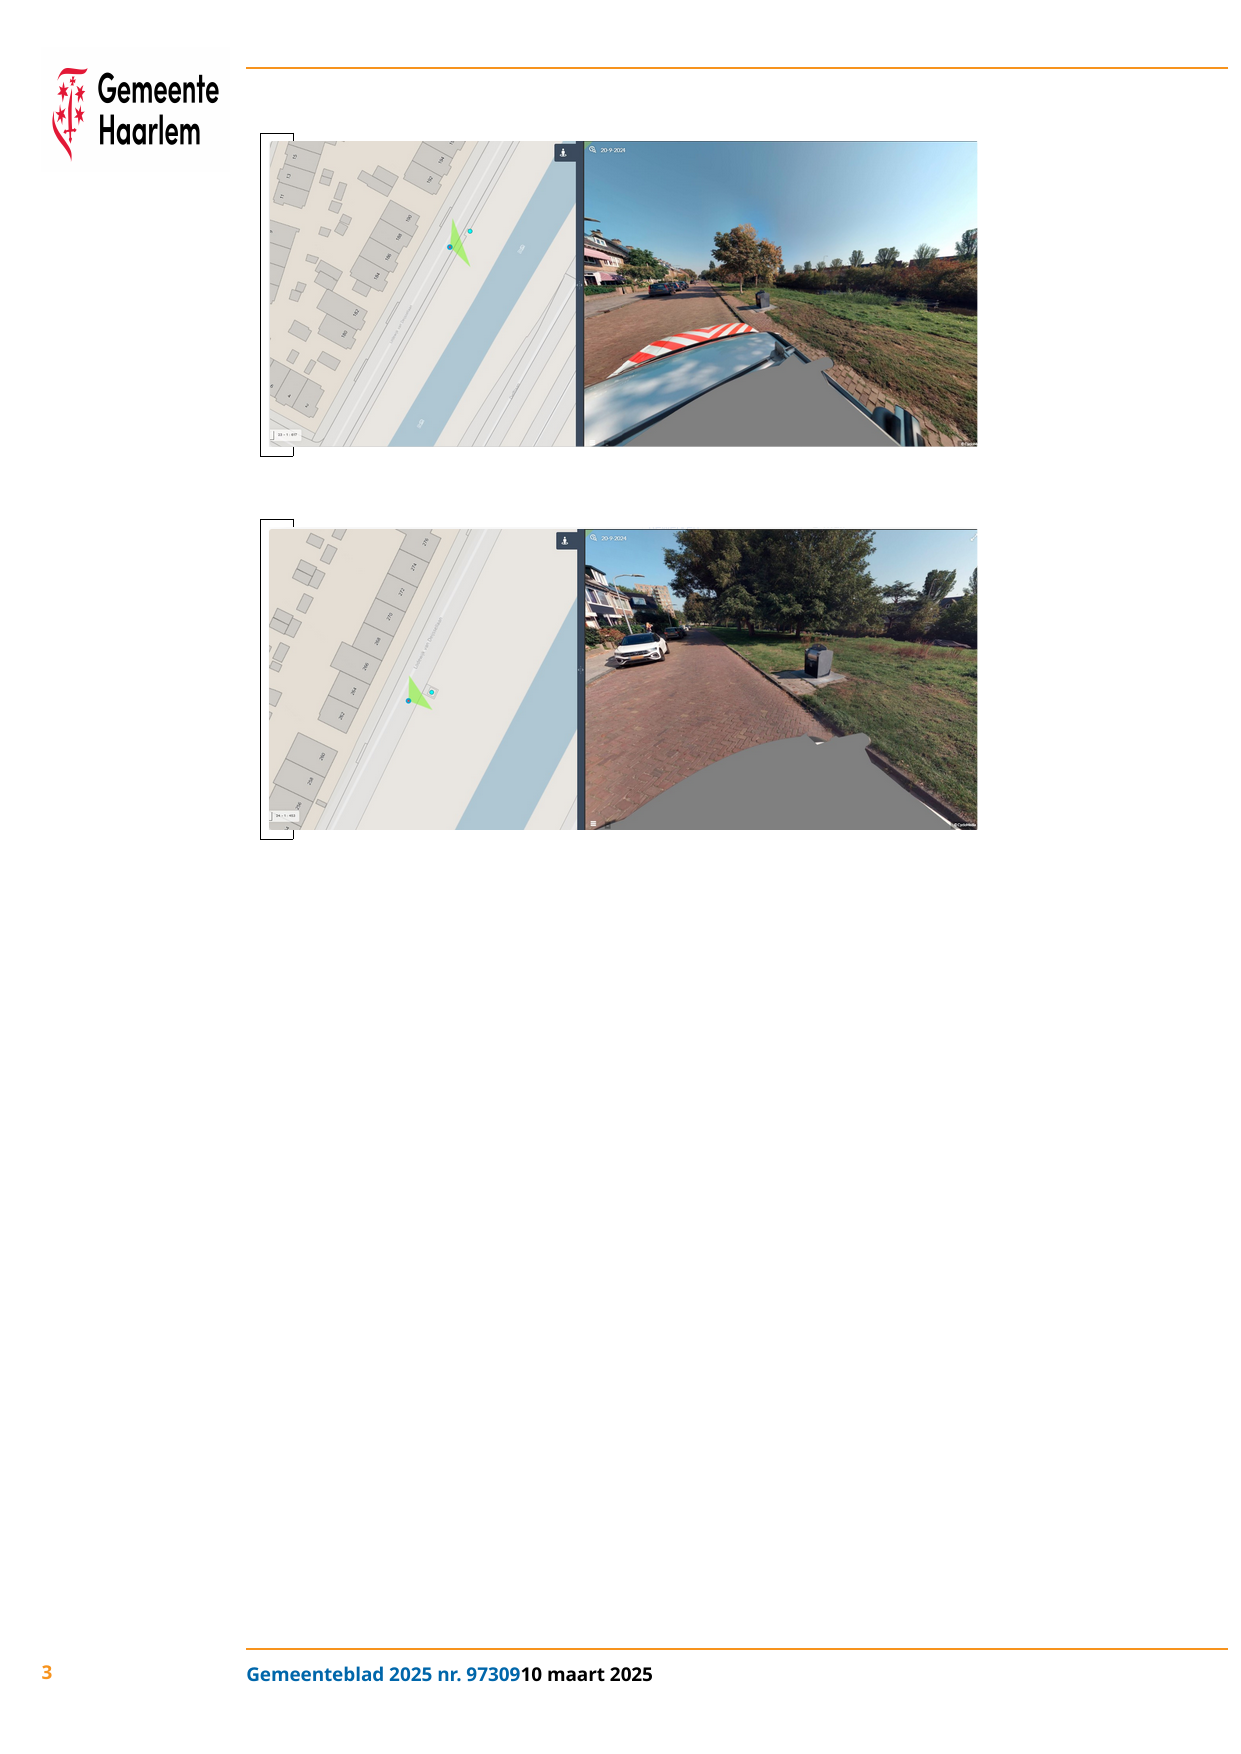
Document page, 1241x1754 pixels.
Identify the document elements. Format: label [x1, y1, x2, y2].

picture [268, 527, 978, 830]
picture [41, 47, 231, 172]
picture [268, 141, 978, 447]
